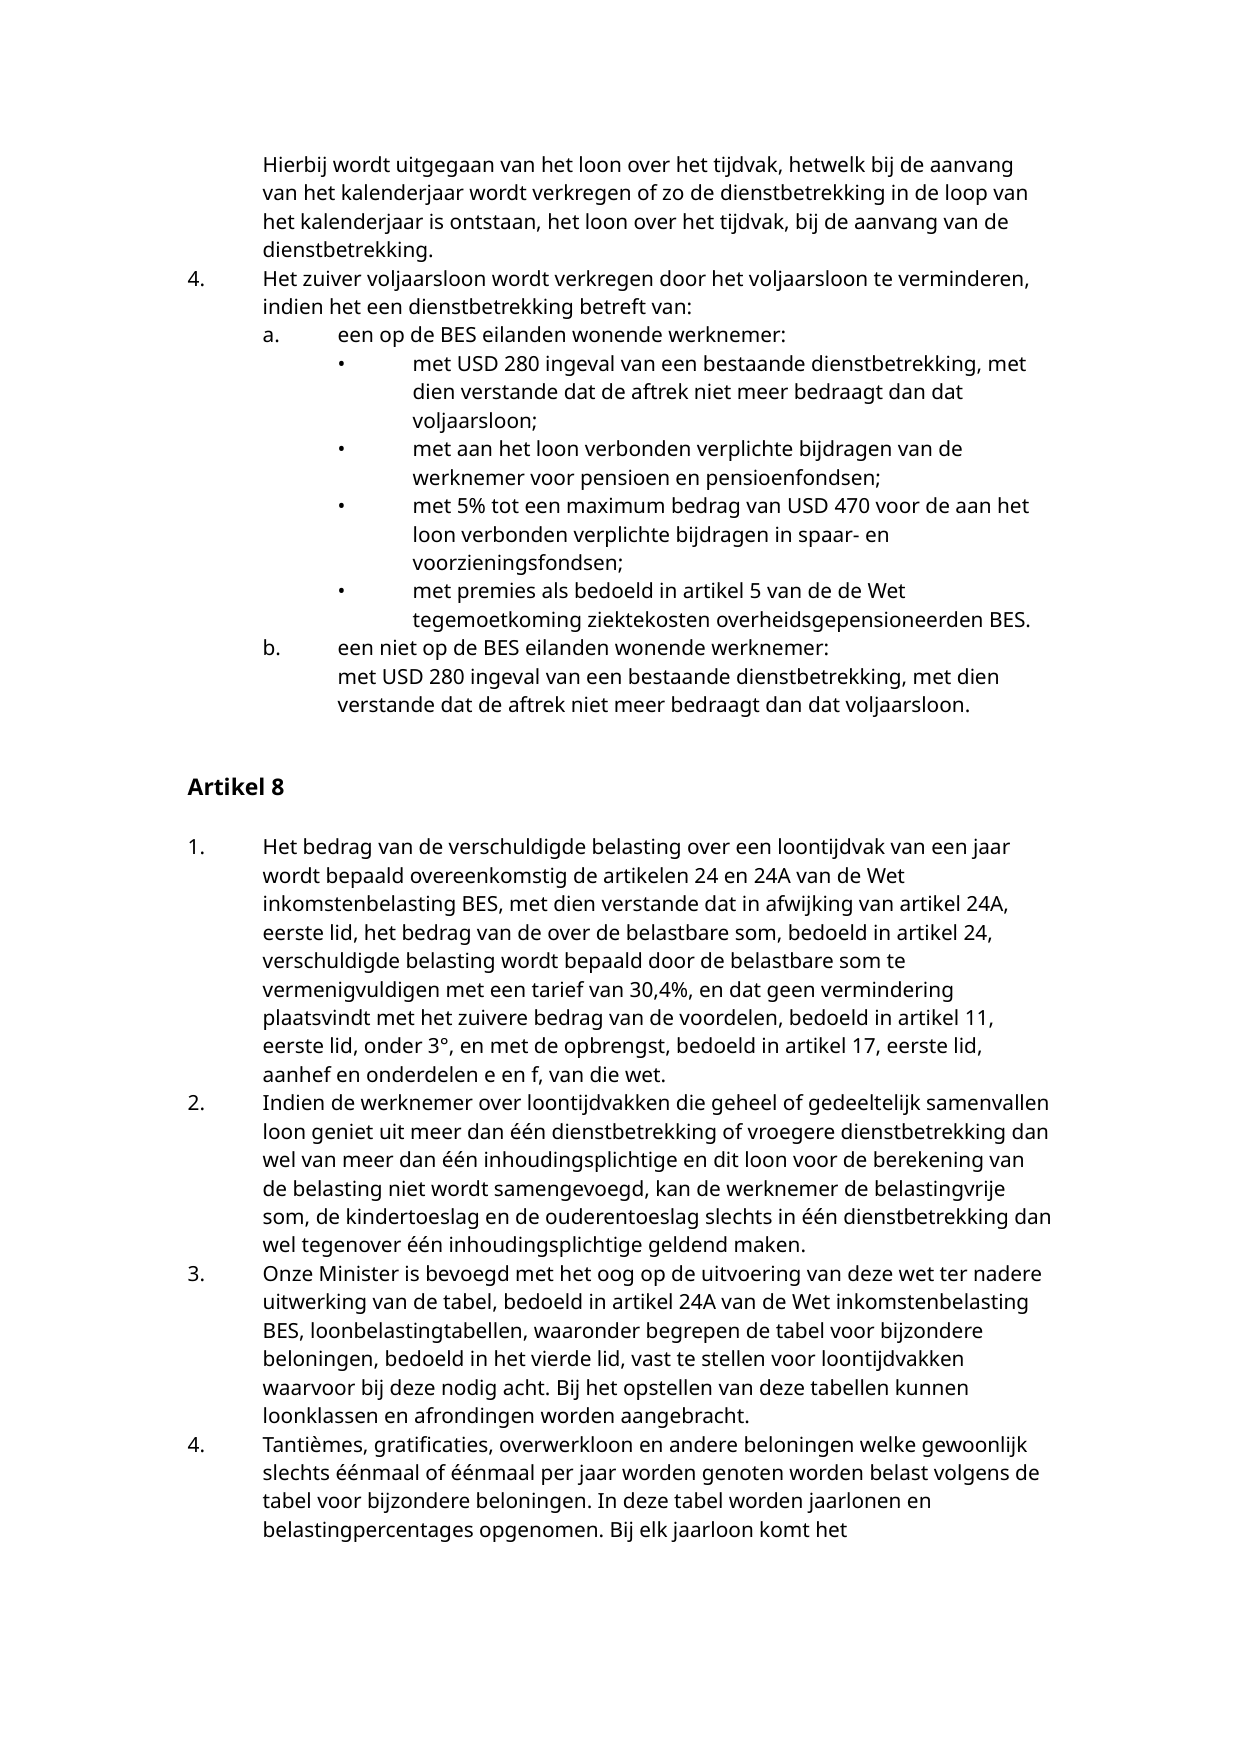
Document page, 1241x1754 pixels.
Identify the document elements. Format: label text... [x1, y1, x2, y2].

list met USD 280 ingeval van een bestaande dienstbetrekking, met dien verstande dat de aftrek niet meer bedraagt dan dat voljaarsloon; [337, 349, 1053, 434]
subtitle Artikel 8 [187, 771, 1053, 802]
list een niet op de BES eilanden wonende werknemer: [262, 633, 1053, 662]
list Indien de werknemer over loontijdvakken die geheel of gedeeltelijk samenvallen loon geniet uit meer dan één dienstbetrekking of vroegere dienstbetrekking dan wel van meer dan één inhoudingsplichtige en dit loon voor de berekening van de belasting niet wordt samengevoegd, kan de werknemer de belastingvrije som, de kindertoeslag en de ouderentoeslag slechts in één dienstbetrekking dan wel tegenover één inhoudingsplichtige geldend maken. [187, 1088, 1053, 1259]
list Hierbij wordt uitgegaan van het loon over het tijdvak, hetwelk bij de aanvang van het kalenderjaar wordt verkregen of zo de dienstbetrekking in de loop van het kalenderjaar is ontstaan, het loon over het tijdvak, bij de aanvang van de dienstbetrekking. [187, 150, 1053, 264]
list een op de BES eilanden wonende werknemer: [262, 321, 1053, 349]
list met 5% tot een maximum bedrag van USD 470 voor de aan het loon verbonden verplichte bijdragen in spaar- en voorzieningsfondsen; [337, 491, 1053, 577]
list Het bedrag van de verschuldigde belasting over een loontijdvak van een jaar wordt bepaald overeenkomstig de artikelen 24 en 24A van de Wet inkomstenbelasting BES, met dien verstande dat in afwijking van artikel 24A, eerste lid, het bedrag van de over de belastbare som, bedoeld in artikel 24, verschuldigde belasting wordt bepaald door de belastbare som te vermenigvuldigen met een tarief van 30,4%, en dat geen vermindering plaatsvindt met het zuivere bedrag van de voordelen, bedoeld in artikel 11, eerste lid, onder 3°, en met de opbrengst, bedoeld in artikel 17, eerste lid, aanhef en onderdelen e en f, van die wet. [187, 832, 1053, 1088]
list Tantièmes, gratificaties, overwerkloon en andere beloningen welke gewoonlijk slechts éénmaal of éénmaal per jaar worden genoten worden belast volgens de tabel voor bijzondere beloningen. In deze tabel worden jaarlonen en belastingpercentages opgenomen. Bij elk jaarloon komt het [187, 1430, 1053, 1543]
list met premies als bedoeld in artikel 5 van de de Wet tegemoetkoming ziektekosten overheidsgepensioneerden BES. [337, 577, 1053, 633]
list met USD 280 ingeval van een bestaande dienstbetrekking, met dien verstande dat de aftrek niet meer bedraagt dan dat voljaarsloon. [262, 662, 1053, 719]
list Het zuiver voljaarsloon wordt verkregen door het voljaarsloon te verminderen, indien het een dienstbetrekking betreft van: [187, 264, 1053, 321]
list met aan het loon verbonden verplichte bijdragen van de werknemer voor pensioen en pensioenfondsen; [337, 434, 1053, 491]
list Onze Minister is bevoegd met het oog op de uitvoering van deze wet ter nadere uitwerking van de tabel, bedoeld in artikel 24A van de Wet inkomstenbelasting BES, loonbelastingtabellen, waaronder begrepen de tabel voor bijzondere beloningen, bedoeld in het vierde lid, vast te stellen voor loontijdvakken waarvoor bij deze nodig acht. Bij het opstellen van deze tabellen kunnen loonklassen en afrondingen worden aangebracht. [187, 1259, 1053, 1430]
